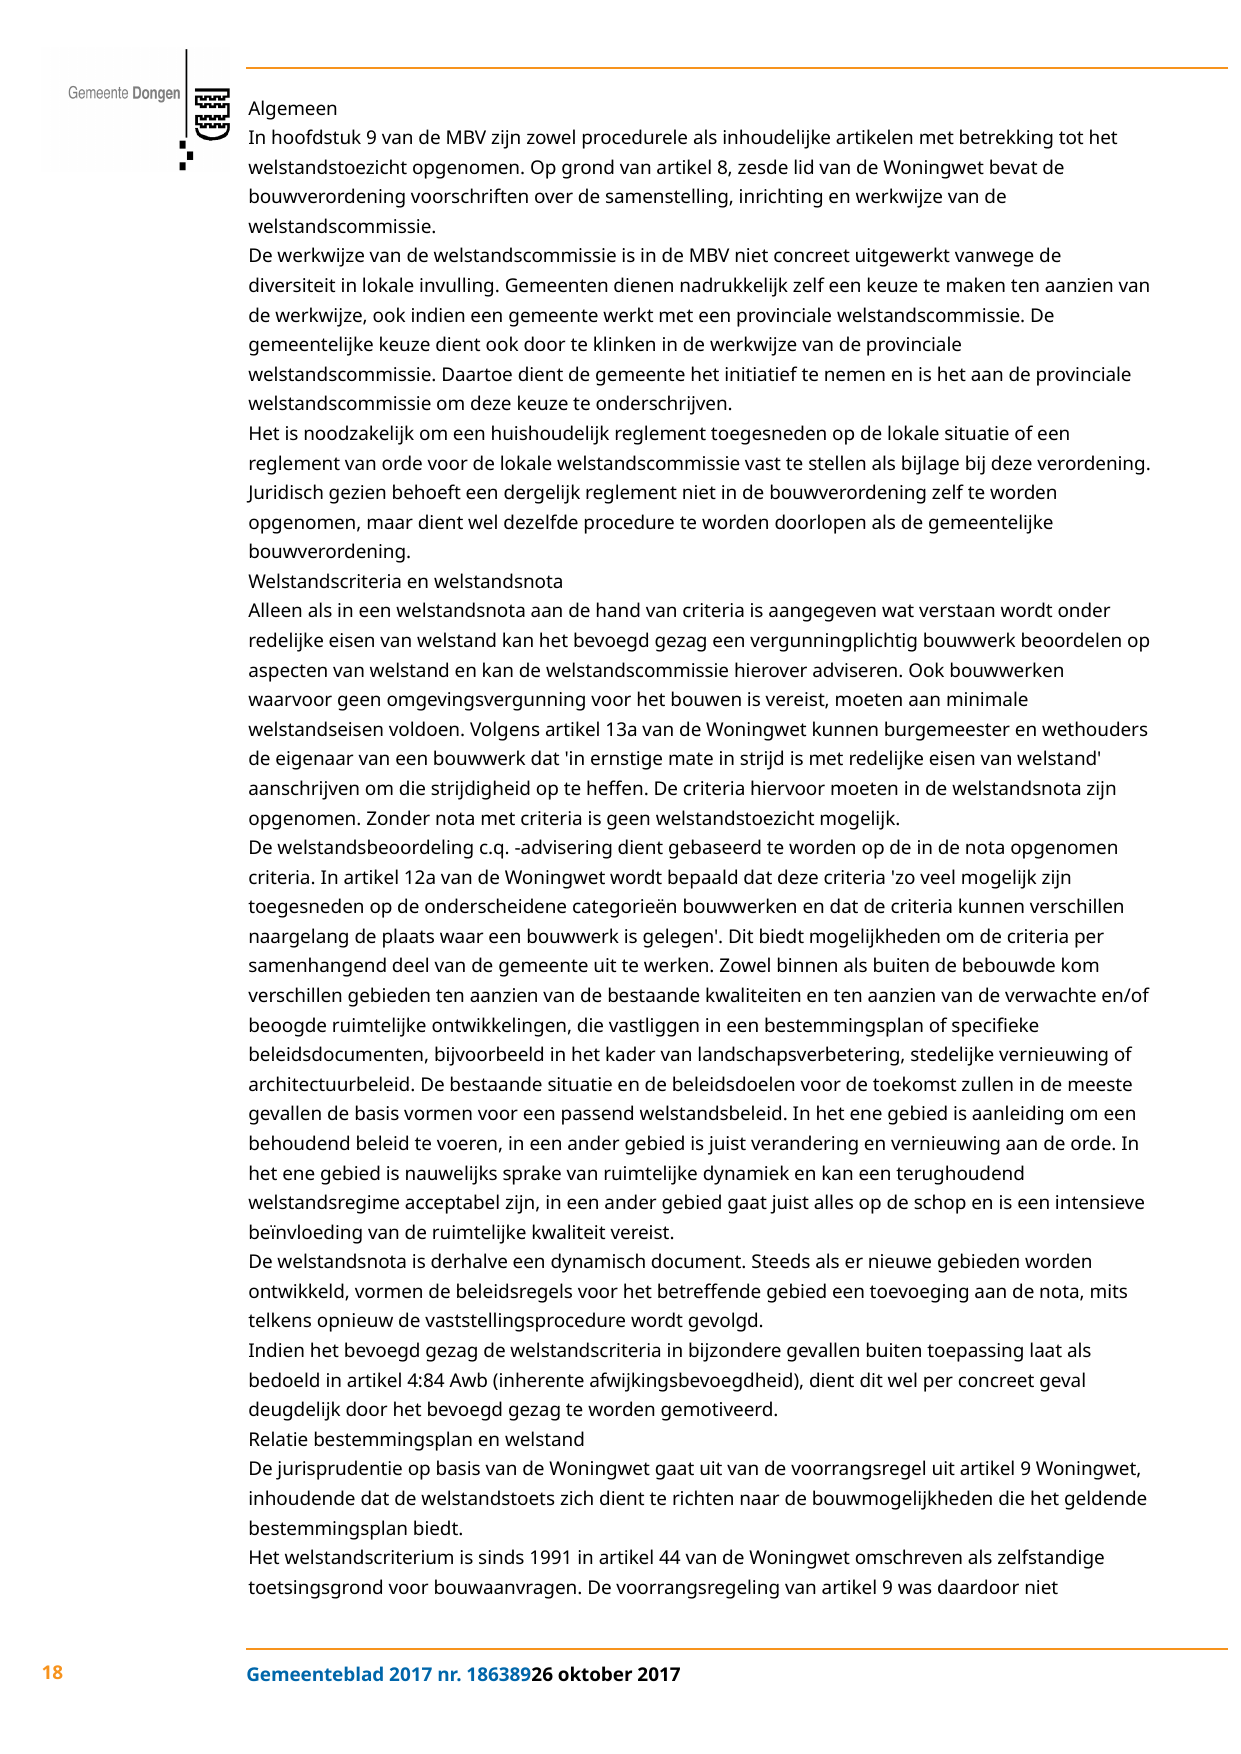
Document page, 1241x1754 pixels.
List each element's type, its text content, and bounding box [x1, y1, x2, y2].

text In hoofdstuk 9 van de MBV zijn zowel procedurele als inhoudelijke artikelen met betrekking tot het welstandstoezicht opgenomen. Op grond van artikel 8, zesde lid van de Woningwet bevat de bouwverordening voorschriften over de samenstelling, inrichting en werkwijze van de welstandscommissie. [248, 124, 1152, 239]
picture [41, 47, 231, 172]
text Relatie bestemmingsplan en welstand [248, 1426, 1152, 1452]
text De jurisprudentie op basis van de Woningwet gaat uit van de voorrangsregel uit artikel 9 Woningwet, inhoudende dat de welstandstoets zich dient te richten naar de bouwmogelijkheden die het geldende bestemmingsplan biedt. [248, 1456, 1152, 1541]
text Indien het bevoegd gezag de welstandscriteria in bijzondere gevallen buiten toepassing laat als bedoeld in artikel 4:84 Awb (inherente afwijkingsbevoegdheid), dient dit wel per concreet geval deugdelijk door het bevoegd gezag te worden gemotiveerd. [248, 1337, 1152, 1422]
text De welstandsbeoordeling c.q. -advisering dient gebaseerd te worden op de in de nota opgenomen criteria. In artikel 12a van de Woningwet wordt bepaald dat deze criteria 'zo veel mogelijk zijn toegesneden op de onderscheidene categorieën bouwwerken en dat de criteria kunnen verschillen naargelang de plaats waar een bouwwerk is gelegen'. Dit biedt mogelijkheden om de criteria per samenhangend deel van de gemeente uit te werken. Zowel binnen als buiten de bebouwde kom verschillen gebieden ten aanzien van de bestaande kwaliteiten en ten aanzien van de verwachte en/of beoogde ruimtelijke ontwikkelingen, die vastliggen in een bestemmingsplan of specifieke beleidsdocumenten, bijvoorbeeld in het kader van landschapsverbetering, stedelijke vernieuwing of architectuurbeleid. De bestaande situatie en de beleidsdoelen voor de toekomst zullen in de meeste gevallen de basis vormen voor een passend welstandsbeleid. In het ene gebied is aanleiding om een behoudend beleid te voeren, in een ander gebied is juist verandering en vernieuwing aan de orde. In het ene gebied is nauwelijks sprake van ruimtelijke dynamiek en kan een terughoudend welstandsregime acceptabel zijn, in een ander gebied gaat juist alles op de schop en is een intensieve beïnvloeding van de ruimtelijke kwaliteit vereist. [248, 834, 1152, 1245]
text De welstandsnota is derhalve een dynamisch document. Steeds als er nieuwe gebieden worden ontwikkeld, vormen de beleidsregels voor het betreffende gebied een toevoeging aan de nota, mits telkens opnieuw de vaststellingsprocedure wordt gevolgd. [248, 1248, 1152, 1333]
text Het welstandscriterium is sinds 1991 in artikel 44 van de Woningwet omschreven als zelfstandige toetsingsgrond voor bouwaanvragen. De voorrangsregeling van artikel 9 was daardoor niet [248, 1544, 1152, 1600]
text Welstandscriteria en welstandsnota [248, 568, 1152, 594]
text Algemeen [248, 95, 1152, 121]
text Het is noodzakelijk om een huishoudelijk reglement toegesneden op de lokale situatie of een reglement van orde voor de lokale welstandscommissie vast te stellen als bijlage bij deze verordening. Juridisch gezien behoeft een dergelijk reglement niet in de bouwverordening zelf te worden opgenomen, maar dient wel dezelfde procedure te worden doorlopen als de gemeentelijke bouwverordening. [248, 420, 1152, 564]
text Alleen als in een welstandsnota aan de hand van criteria is aangegeven wat verstaan wordt onder redelijke eisen van welstand kan het bevoegd gezag een vergunningplichtig bouwwerk beoordelen op aspecten van welstand en kan de welstandscommissie hierover adviseren. Ook bouwwerken waarvoor geen omgevingsvergunning voor het bouwen is vereist, moeten aan minimale welstandseisen voldoen. Volgens artikel 13a van de Woningwet kunnen burgemeester en wethouders de eigenaar van een bouwwerk dat 'in ernstige mate in strijd is met redelijke eisen van welstand' aanschrijven om die strijdigheid op te heffen. De criteria hiervoor moeten in de welstandsnota zijn opgenomen. Zonder nota met criteria is geen welstandstoezicht mogelijk. [248, 598, 1152, 831]
text De werkwijze van de welstandscommissie is in de MBV niet concreet uitgewerkt vanwege de diversiteit in lokale invulling. Gemeenten dienen nadrukkelijk zelf een keuze te maken ten aanzien van de werkwijze, ook indien een gemeente werkt met een provinciale welstandscommissie. De gemeentelijke keuze dient ook door te klinken in de werkwijze van de provinciale welstandscommissie. Daartoe dient de gemeente het initiatief te nemen en is het aan de provinciale welstandscommissie om deze keuze te onderschrijven. [248, 243, 1152, 416]
